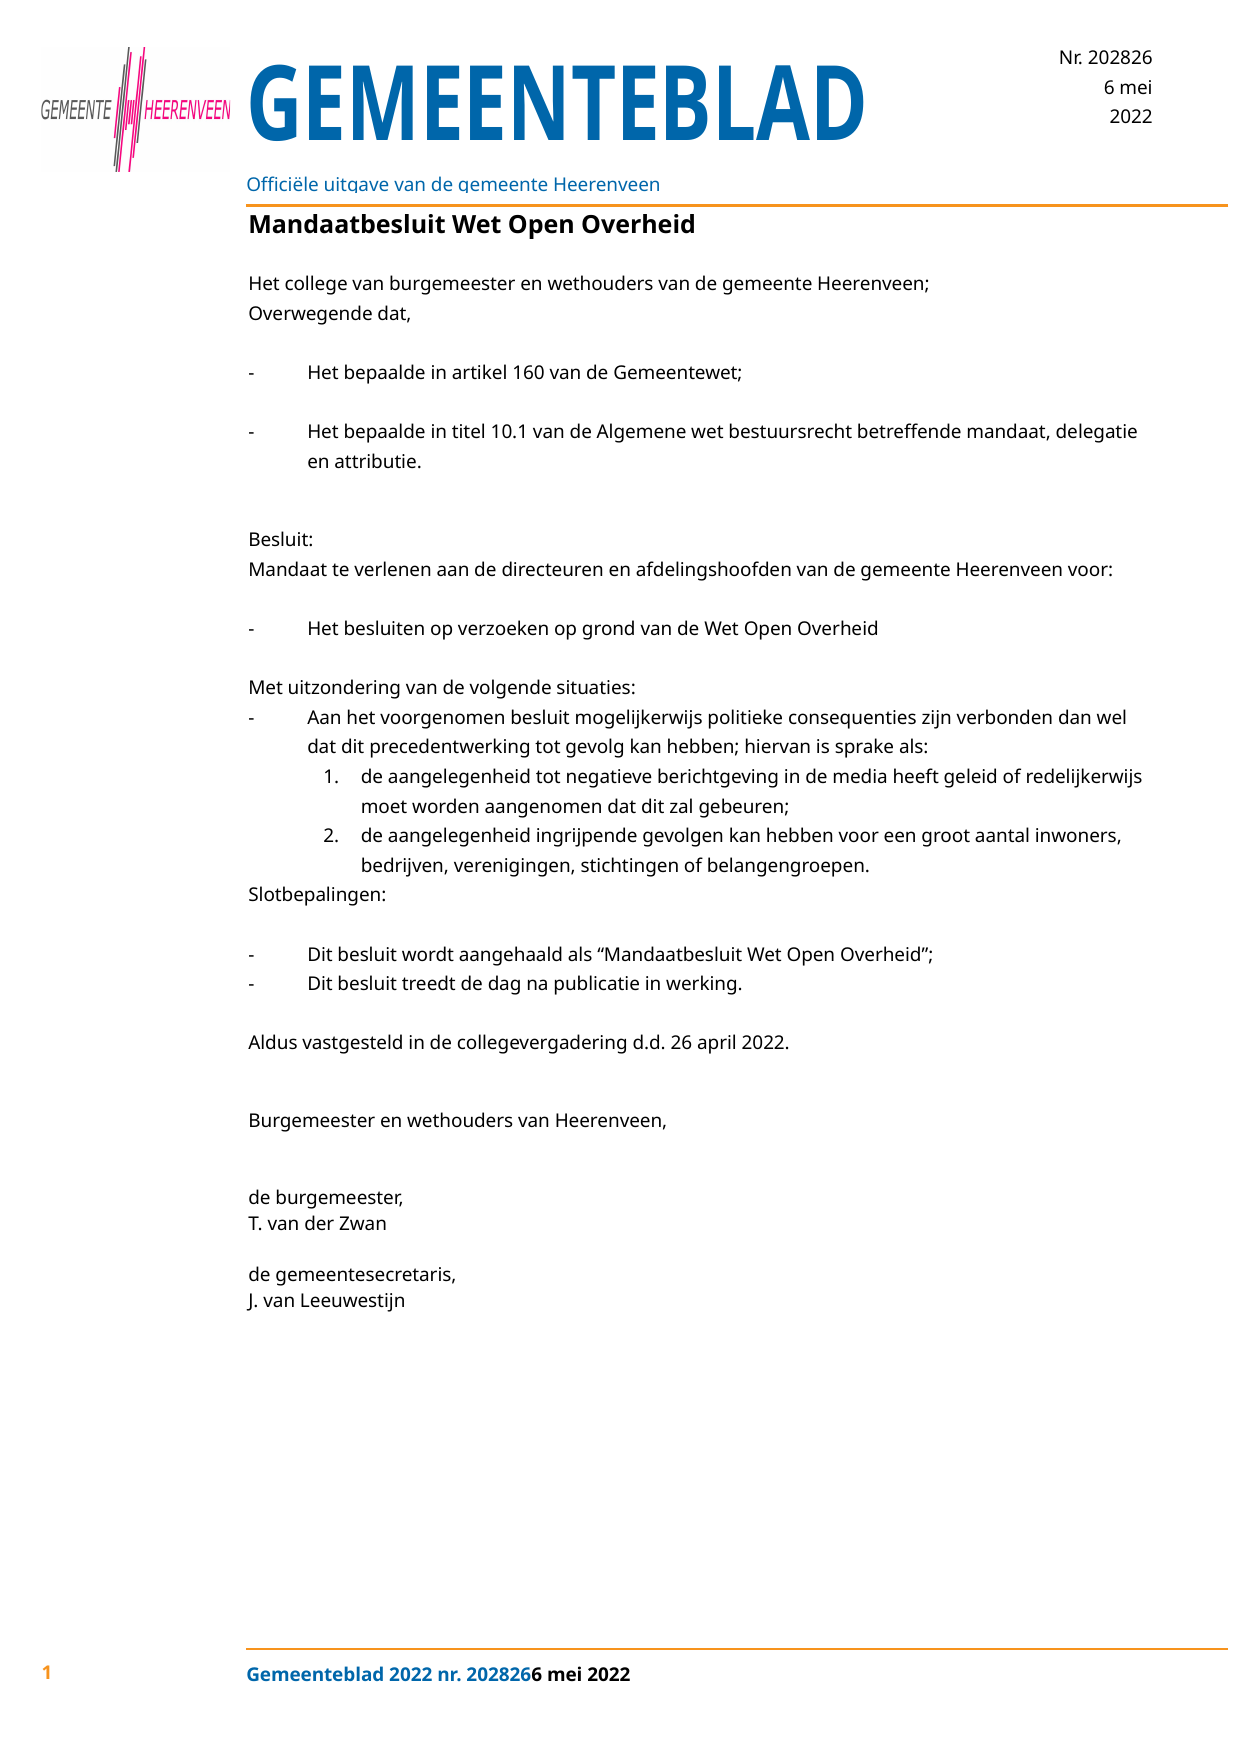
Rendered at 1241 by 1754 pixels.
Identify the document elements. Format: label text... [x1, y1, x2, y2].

picture [41, 47, 231, 172]
text de gemeentesecretaris, [248, 1261, 1152, 1287]
list Aan het voorgenomen besluit mogelijkerwijs politieke consequenties zijn verbonden dan wel dat dit precedentwerking tot gevolg kan hebben; hiervan is sprake als: [248, 704, 1152, 759]
list de aangelegenheid tot negatieve berichtgeving in de media heeft geleid of redelijkerwijs moet worden aangenomen dat dit zal gebeuren; [323, 763, 1152, 819]
text Met uitzondering van de volgende situaties: [248, 674, 1152, 700]
text Mandaat te verlenen aan de directeuren en afdelingshoofden van de gemeente Heerenveen voor: [248, 556, 1152, 582]
text Overwegende dat, [248, 300, 1152, 326]
text T. van der Zwan [248, 1210, 1152, 1235]
text Aldus vastgesteld in de collegevergadering d.d. 26 april 2022. [248, 1029, 1152, 1055]
text de burgemeester, [248, 1184, 1152, 1210]
list Het bepaalde in artikel 160 van de Gemeentewet; [248, 359, 1152, 385]
list Het bepaalde in titel 10.1 van de Algemene wet bestuursrecht betreffende mandaat, delegatie en attributie. [248, 418, 1152, 473]
list de aangelegenheid ingrijpende gevolgen kan hebben voor een groot aantal inwoners, bedrijven, verenigingen, stichtingen of belangengroepen. [323, 822, 1152, 878]
list Het besluiten op verzoeken op grond van de Wet Open Overheid [248, 615, 1152, 641]
text Mandaatbesluit Wet Open Overheid [248, 207, 1152, 241]
list Dit besluit treedt de dag na publicatie in werking. [248, 970, 1152, 996]
text Slotbepalingen: [248, 882, 1152, 907]
text J. van Leeuwestijn [248, 1287, 1152, 1313]
list Dit besluit wordt aangehaald als “Mandaatbesluit Wet Open Overheid”; [248, 941, 1152, 967]
text Het college van burgemeester en wethouders van de gemeente Heerenveen; [248, 270, 1152, 296]
text Burgemeester en wethouders van Heerenveen, [248, 1107, 1152, 1132]
text Besluit: [248, 527, 1152, 552]
